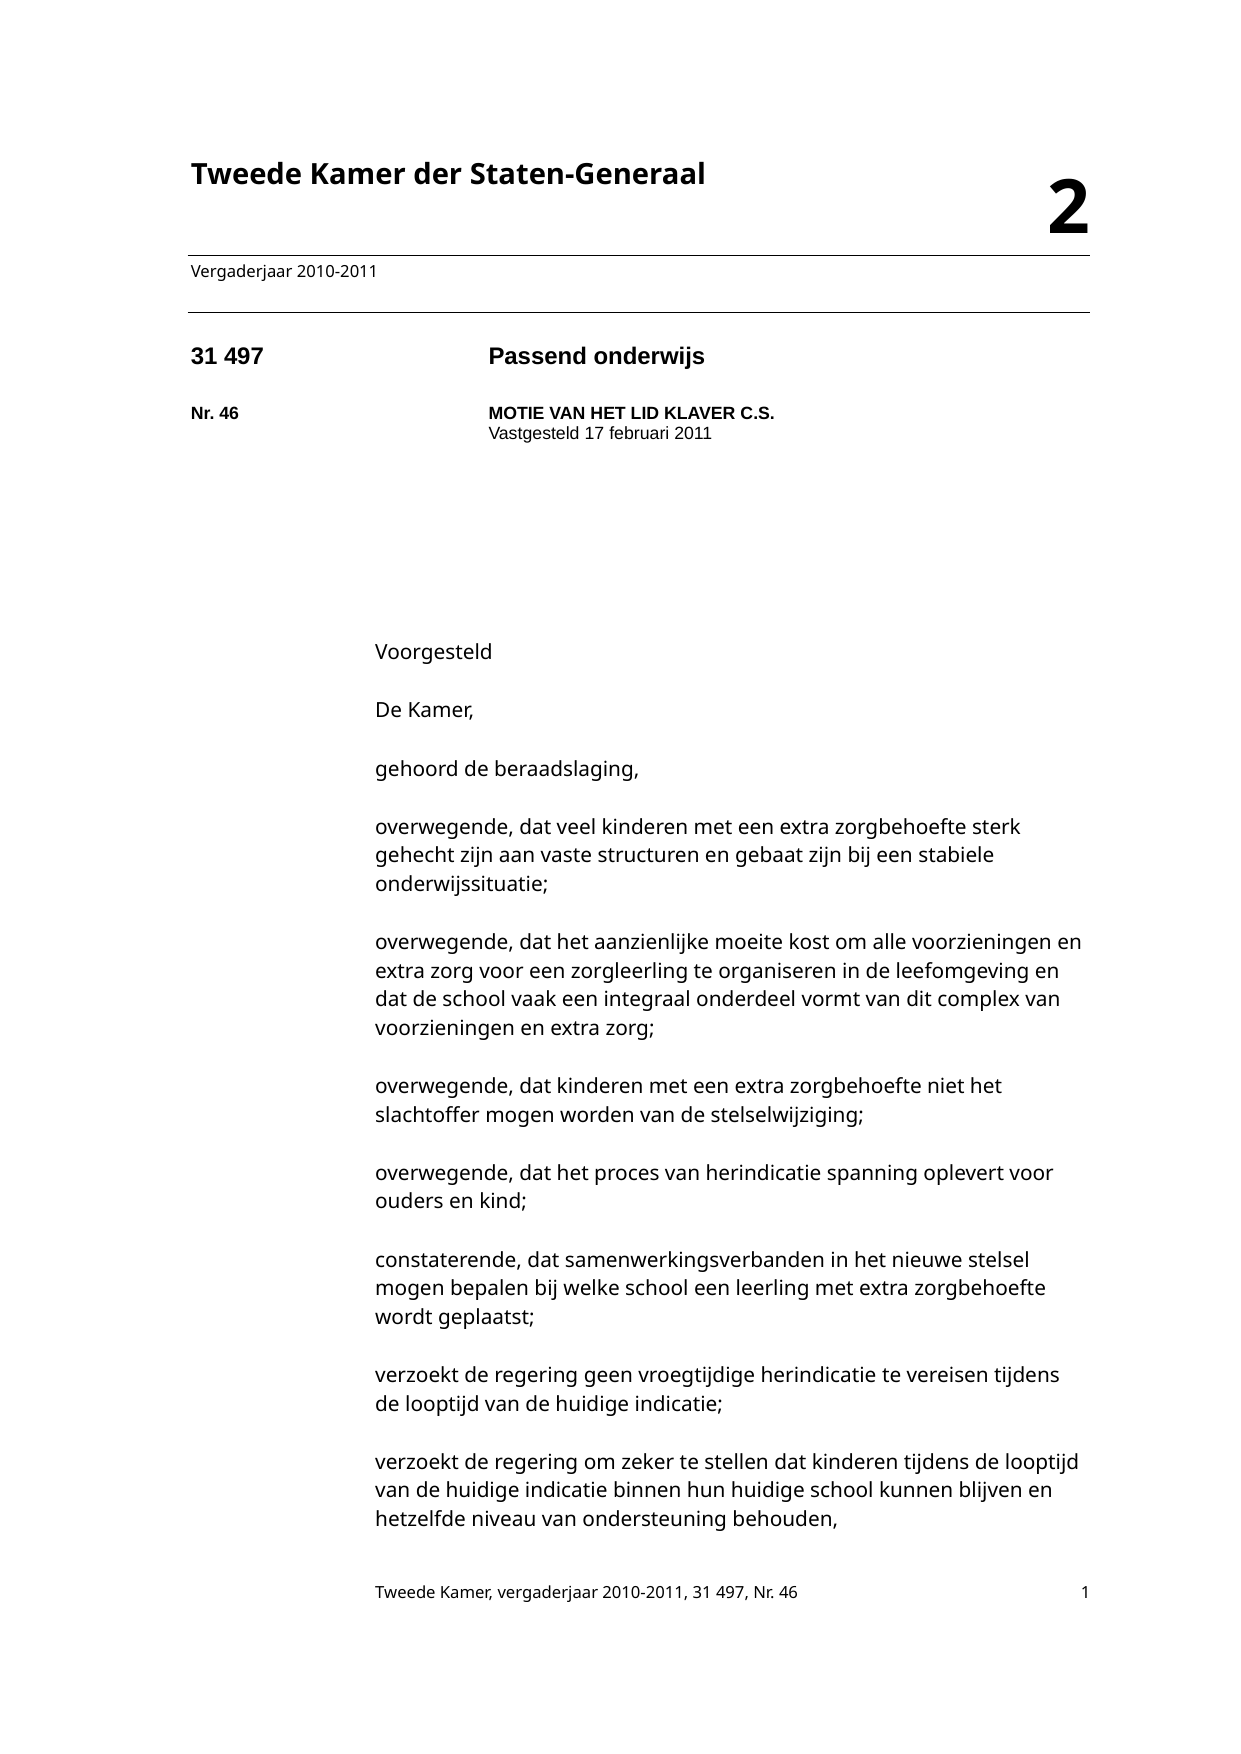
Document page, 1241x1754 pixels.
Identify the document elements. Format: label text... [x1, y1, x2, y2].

text constaterende, dat samenwerkingsverbanden in het nieuwe stelsel mogen bepalen bij welke school een leerling met extra zorgbehoefte wordt geplaatst; [375, 1245, 1090, 1330]
text De Kamer, [375, 695, 1090, 724]
table_cell [188, 313, 485, 339]
text gehoord de beraadslaging, [375, 754, 1090, 782]
table_header Tweede Kamer der Staten-Generaal [188, 150, 909, 255]
text overwegende, dat het proces van herindicatie spanning oplevert voor ouders en kind; [375, 1158, 1090, 1215]
text overwegende, dat veel kinderen met een extra zorgbehoefte sterk gehecht zijn aan vaste structuren en gebaat zijn bij een stabiele onderwijssituatie; [375, 812, 1090, 897]
table_cell MOTIE VAN HET LID KLAVER C.S. Vastgesteld 17 februari 2011 [485, 399, 1090, 518]
table_cell [485, 313, 1090, 339]
text overwegende, dat het aanzienlijke moeite kost om alle voorzieningen en extra zorg voor een zorgleerling te organiseren in de leefomgeving en dat de school vaak een integraal onderdeel vormt van dit complex van voorzieningen en extra zorg; [375, 927, 1090, 1041]
table_cell 31 497 [188, 339, 485, 399]
text overwegende, dat kinderen met een extra zorgbehoefte niet het slachtoffer mogen worden van de stelselwijziging; [375, 1071, 1090, 1128]
table_cell Nr. 46 [188, 399, 485, 518]
text Voorgesteld [375, 637, 1090, 665]
text verzoekt de regering geen vroegtijdige herindicatie te vereisen tijdens de looptijd van de huidige indicatie; [375, 1360, 1090, 1417]
table_cell [485, 256, 1090, 312]
table_cell Passend onderwijs [485, 339, 1090, 399]
table_header 2 [910, 150, 1090, 255]
table_cell Vergaderjaar 2010-2011 [188, 256, 485, 312]
text verzoekt de regering om zeker te stellen dat kinderen tijdens de looptijd van de huidige indicatie binnen hun huidige school kunnen blijven en hetzelfde niveau van ondersteuning behouden, [375, 1447, 1090, 1532]
